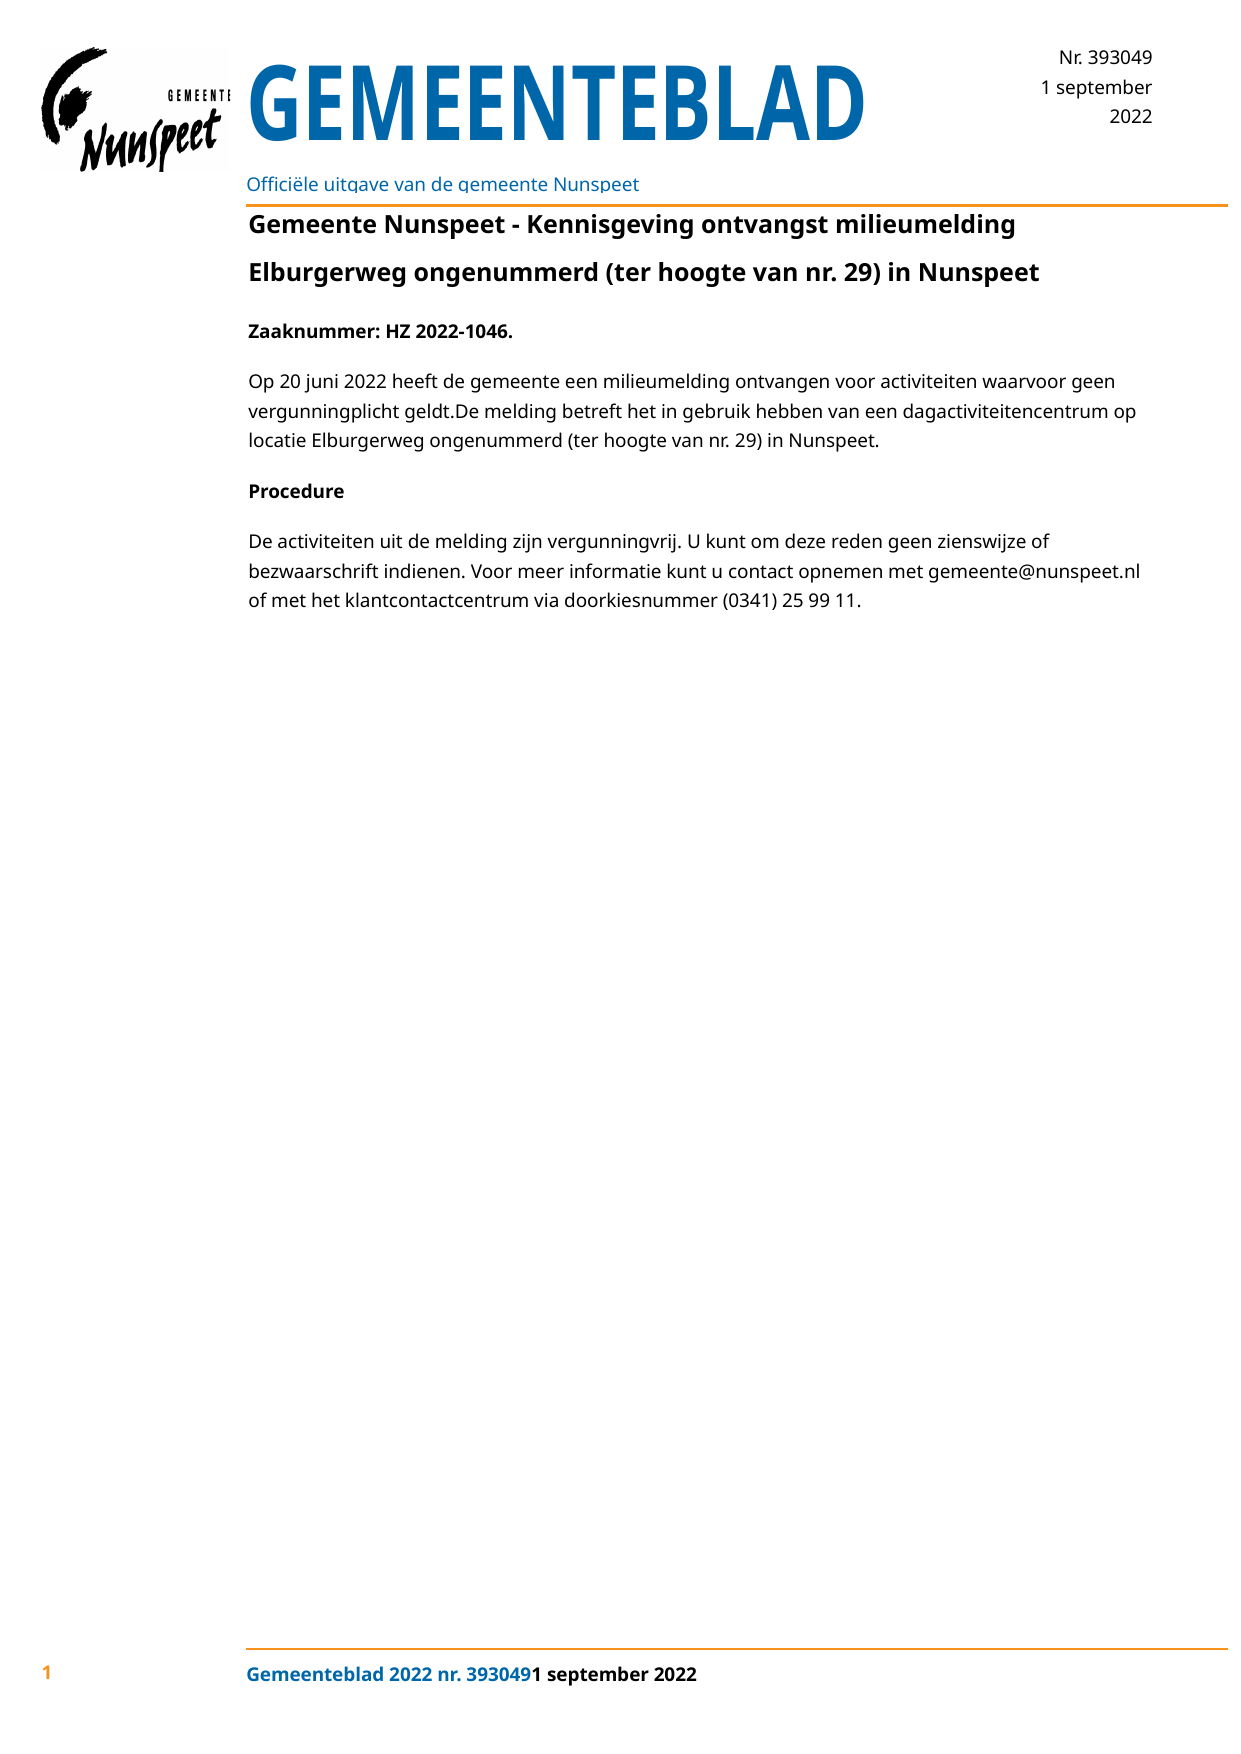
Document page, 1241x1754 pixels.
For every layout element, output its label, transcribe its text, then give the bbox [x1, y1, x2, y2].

text Zaaknummer: HZ 2022-1046. [248, 318, 1152, 344]
picture [41, 47, 231, 172]
text Procedure [248, 478, 1152, 504]
text De activiteiten uit de melding zijn vergunningvrij. U kunt om deze reden geen zienswijze of bezwaarschrift indienen. Voor meer informatie kunt u contact opnemen met gemeente@nunspeet.nl of met het klantcontactcentrum via doorkiesnummer (0341) 25 99 11. [248, 528, 1152, 613]
text Gemeente Nunspeet - Kennisgeving ontvangst milieumelding Elburgerweg ongenummerd (ter hoogte van nr. 29) in Nunspeet [248, 207, 1152, 288]
text Op 20 juni 2022 heeft de gemeente een milieumelding ontvangen voor activiteiten waarvoor geen vergunningplicht geldt.De melding betreft het in gebruik hebben van een dagactiviteitencentrum op locatie Elburgerweg ongenummerd (ter hoogte van nr. 29) in Nunspeet. [248, 368, 1152, 453]
